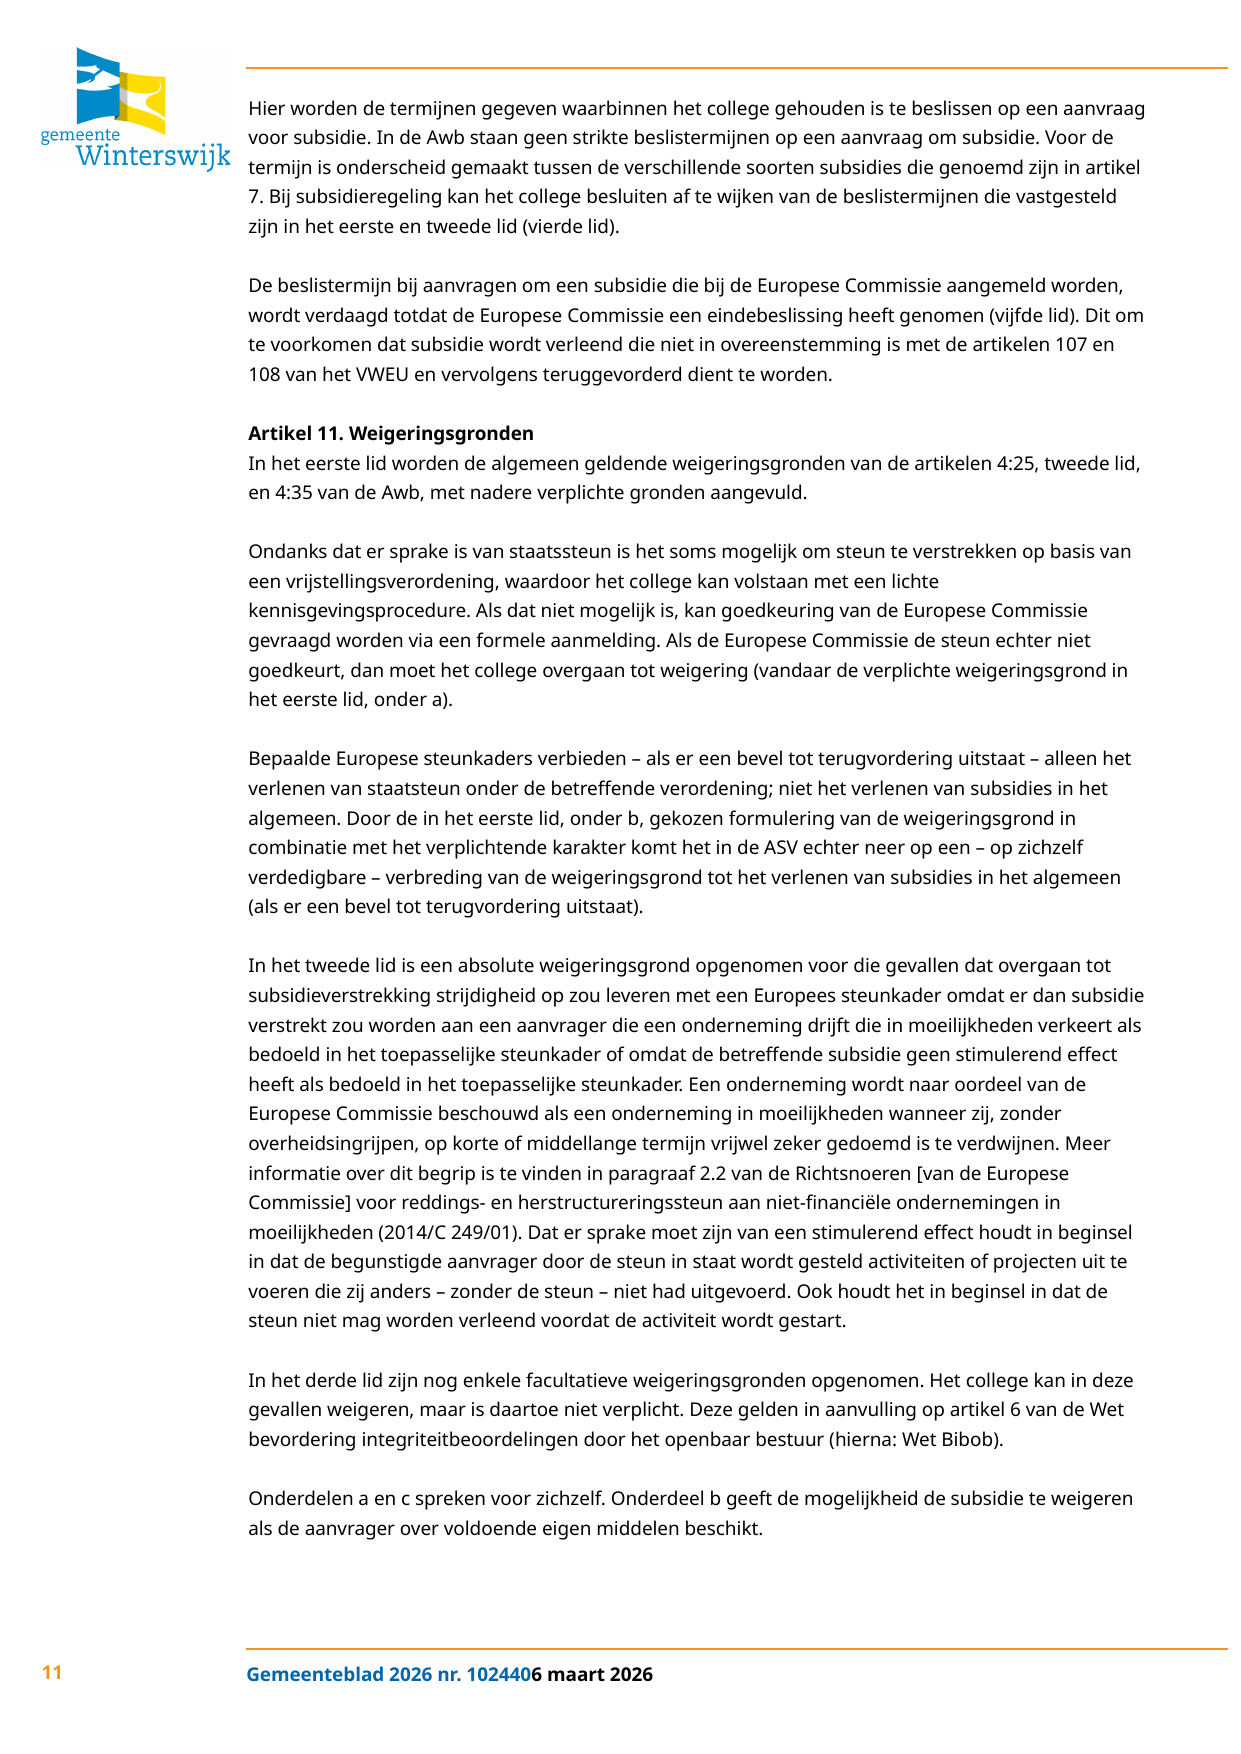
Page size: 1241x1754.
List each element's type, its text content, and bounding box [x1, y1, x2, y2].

text Hier worden de termijnen gegeven waarbinnen het college gehouden is te beslissen op een aanvraag voor subsidie. In de Awb staan geen strikte beslistermijnen op een aanvraag om subsidie. Voor de termijn is onderscheid gemaakt tussen de verschillende soorten subsidies die genoemd zijn in artikel 7. Bij subsidieregeling kan het college besluiten af te wijken van de beslistermijnen die vastgesteld zijn in het eerste en tweede lid (vierde lid). [248, 95, 1152, 239]
text In het eerste lid worden de algemeen geldende weigeringsgronden van de artikelen 4:25, tweede lid, en 4:35 van de Awb, met nadere verplichte gronden aangevuld. [248, 450, 1152, 505]
text Bepaalde Europese steunkaders verbieden – als er een bevel tot terugvordering uitstaat – alleen het verlenen van staatsteun onder de betreffende verordening; niet het verlenen van subsidies in het algemeen. Door de in het eerste lid, onder b, gekozen formulering van de weigeringsgrond in combinatie met het verplichtende karakter komt het in de ASV echter neer op een – op zichzelf verdedigbare – verbreding van de weigeringsgrond tot het verlenen van subsidies in het algemeen (als er een bevel tot terugvordering uitstaat). [248, 746, 1152, 919]
picture [225, 153, 231, 162]
text Ondanks dat er sprake is van staatssteun is het soms mogelijk om steun te verstrekken op basis van een vrijstellingsverordening, waardoor het college kan volstaan met een lichte kennisgevingsprocedure. Als dat niet mogelijk is, kan goedkeuring van de Europese Commissie gevraagd worden via een formele aanmelding. Als de Europese Commissie de steun echter niet goedkeurt, dan moet het college overgaan tot weigering (vandaar de verplichte weigeringsgrond in het eerste lid, onder a). [248, 538, 1152, 712]
picture [41, 47, 231, 172]
text In het derde lid zijn nog enkele facultatieve weigeringsgronden opgenomen. Het college kan in deze gevallen weigeren, maar is daartoe niet verplicht. Deze gelden in aanvulling op artikel 6 van de Wet bevordering integriteitbeoordelingen door het openbaar bestuur (hierna: Wet Bibob). [248, 1367, 1152, 1452]
text Artikel 11. Weigeringsgronden [248, 420, 1152, 446]
text In het tweede lid is een absolute weigeringsgrond opgenomen voor die gevallen dat overgaan tot subsidieverstrekking strijdigheid op zou leveren met een Europees steunkader omdat er dan subsidie verstrekt zou worden aan een aanvrager die een onderneming drijft die in moeilijkheden verkeert als bedoeld in het toepasselijke steunkader of omdat de betreffende subsidie geen stimulerend effect heeft als bedoeld in het toepasselijke steunkader. Een onderneming wordt naar oordeel van de Europese Commissie beschouwd als een onderneming in moeilijkheden wanneer zij, zonder overheidsingrijpen, op korte of middellange termijn vrijwel zeker gedoemd is te verdwijnen. Meer informatie over dit begrip is te vinden in paragraaf 2.2 van de Richtsnoeren [van de Europese Commissie] voor reddings- en herstructureringssteun aan niet-financiële ondernemingen in moeilijkheden (2014/C 249/01). Dat er sprake moet zijn van een stimulerend effect houdt in beginsel in dat de begunstigde aanvrager door de steun in staat wordt gesteld activiteiten of projecten uit te voeren die zij anders – zonder de steun – niet had uitgevoerd. Ook houdt het in beginsel in dat de steun niet mag worden verleend voordat de activiteit wordt gestart. [248, 953, 1152, 1333]
text De beslistermijn bij aanvragen om een subsidie die bij de Europese Commissie aangemeld worden, wordt verdaagd totdat de Europese Commissie een eindebeslissing heeft genomen (vijfde lid). Dit om te voorkomen dat subsidie wordt verleend die niet in overeenstemming is met de artikelen 107 en 108 van het VWEU en vervolgens teruggevorderd dient te worden. [248, 272, 1152, 387]
text Onderdelen a en c spreken voor zichzelf. Onderdeel b geeft de mogelijkheid de subsidie te weigeren als de aanvrager over voldoende eigen middelen beschikt. [248, 1485, 1152, 1541]
